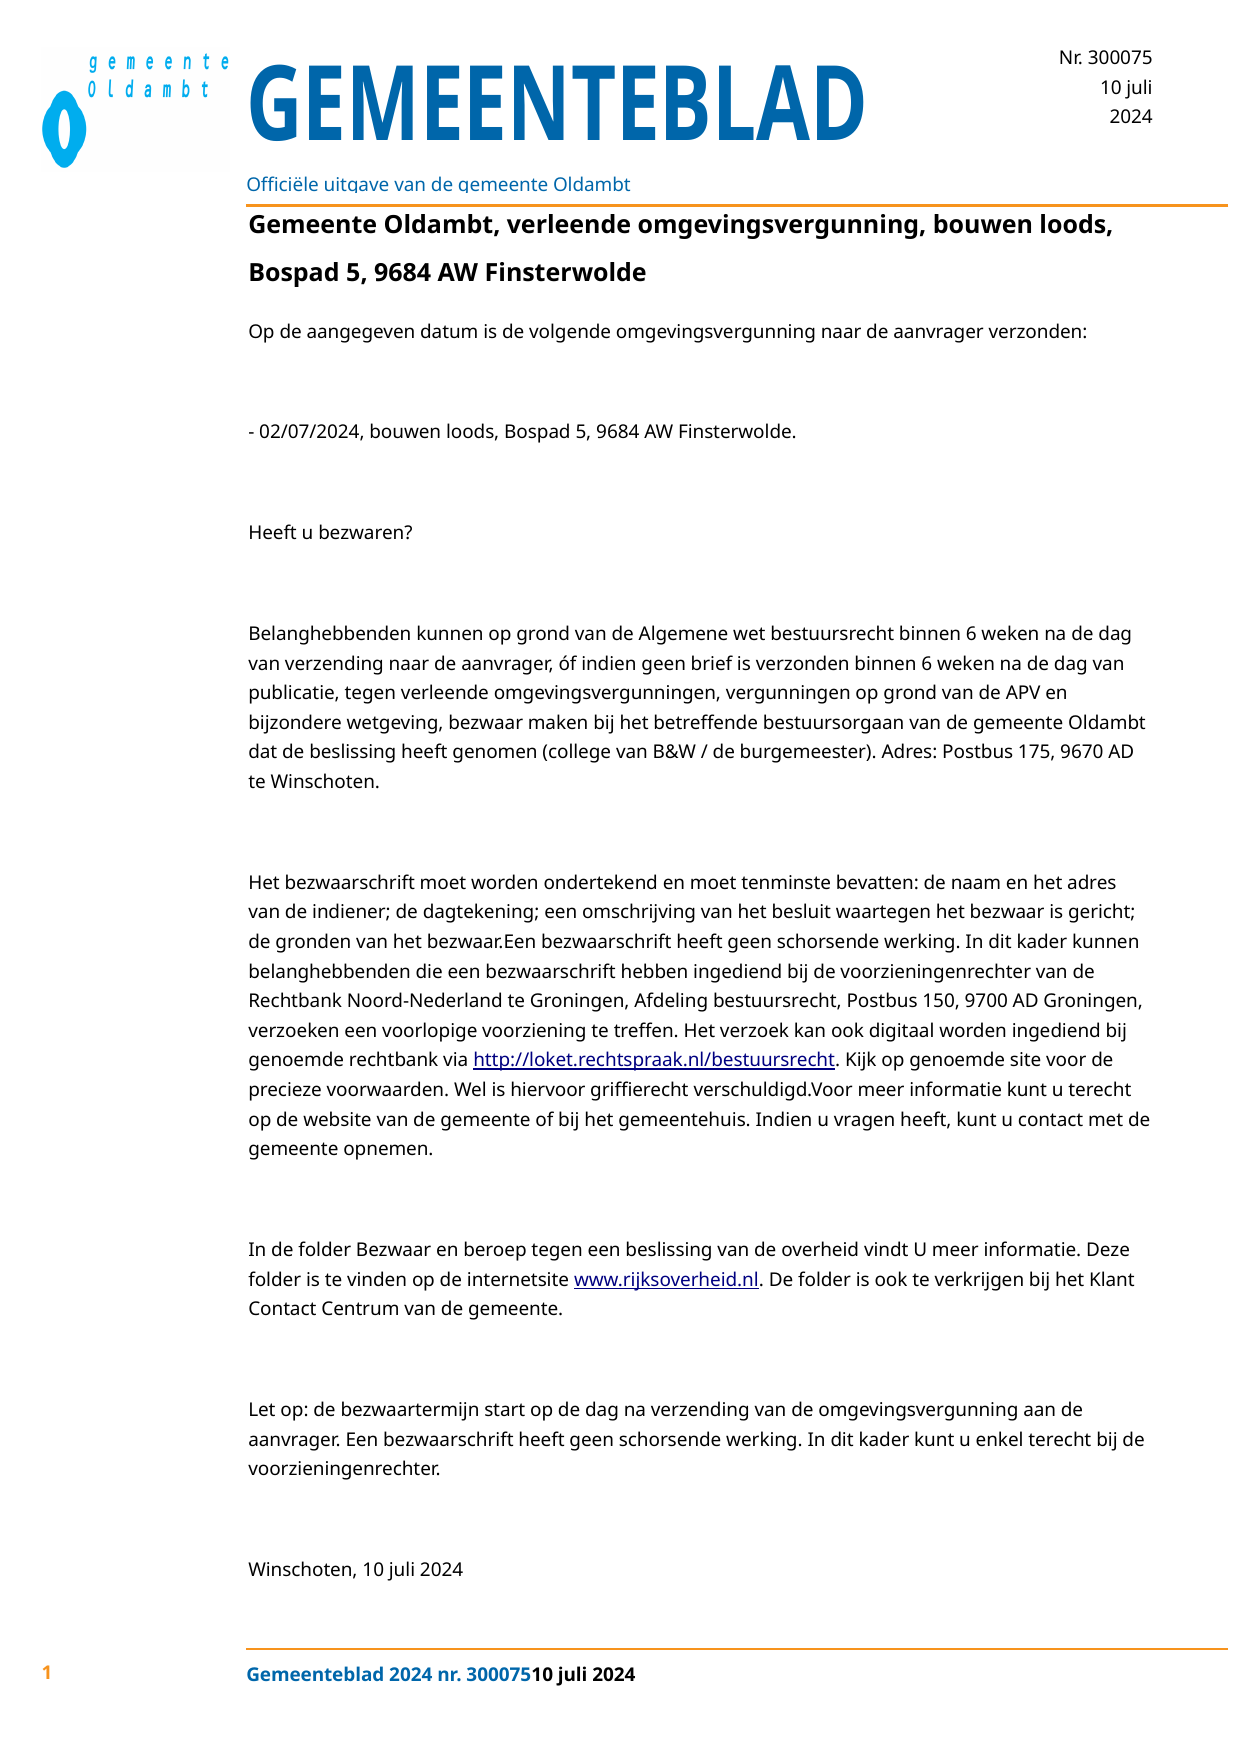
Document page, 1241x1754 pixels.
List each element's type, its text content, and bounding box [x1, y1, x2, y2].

text Belanghebbenden kunnen op grond van de Algemene wet bestuursrecht binnen 6 weken na de dag van verzending naar de aanvrager, óf indien geen brief is verzonden binnen 6 weken na de dag van publicatie, tegen verleende omgevingsvergunningen, vergunningen op grond van de APV en bijzondere wetgeving, bezwaar maken bij het betreffende bestuursorgaan van de gemeente Oldambt dat de beslissing heeft genomen (college van B&W / de burgemeester). Adres: Postbus 175, 9670 AD te Winschoten. [248, 620, 1152, 794]
picture [41, 47, 231, 172]
text Op de aangegeven datum is de volgende omgevingsvergunning naar de aanvrager verzonden: [248, 318, 1152, 344]
text Het bezwaarschrift moet worden ondertekend en moet tenminste bevatten: de naam en het adres van de indiener; de dagtekening; een omschrijving van het besluit waartegen het bezwaar is gericht; de gronden van het bezwaar.Een bezwaarschrift heeft geen schorsende werking. In dit kader kunnen belanghebbenden die een bezwaarschrift hebben ingediend bij de voorzieningenrechter van de Rechtbank Noord-Nederland te Groningen, Afdeling bestuursrecht, Postbus 150, 9700 AD Groningen, verzoeken een voorlopige voorziening te treffen. Het verzoek kan ook digitaal worden ingediend bij genoemde rechtbank via http://loket.rechtspraak.nl/bestuursrecht. Kijk op genoemde site voor de precieze voorwaarden. Wel is hiervoor griffierecht verschuldigd.Voor meer informatie kunt u terecht op de website van de gemeente of bij het gemeentehuis. Indien u vragen heeft, kunt u contact met de gemeente opnemen. [248, 869, 1152, 1161]
text Gemeente Oldambt, verleende omgevingsvergunning, bouwen loods, Bospad 5, 9684 AW Finsterwolde [248, 207, 1152, 288]
text Let op: de bezwaartermijn start op de dag na verzending van de omgevingsvergunning aan de aanvrager. Een bezwaarschrift heeft geen schorsende werking. In dit kader kunt u enkel terecht bij de voorzieningenrechter. [248, 1396, 1152, 1481]
text Winschoten, 10 juli 2024 [248, 1556, 1152, 1582]
text In de folder Bezwaar en beroep tegen een beslissing van de overheid vindt U meer informatie. Deze folder is te vinden op de internetsite www.rijksoverheid.nl. De folder is ook te verkrijgen bij het Klant Contact Centrum van de gemeente. [248, 1236, 1152, 1321]
text - 02/07/2024, bouwen loods, Bospad 5, 9684 AW Finsterwolde. [248, 419, 1152, 444]
text Heeft u bezwaren? [248, 519, 1152, 545]
